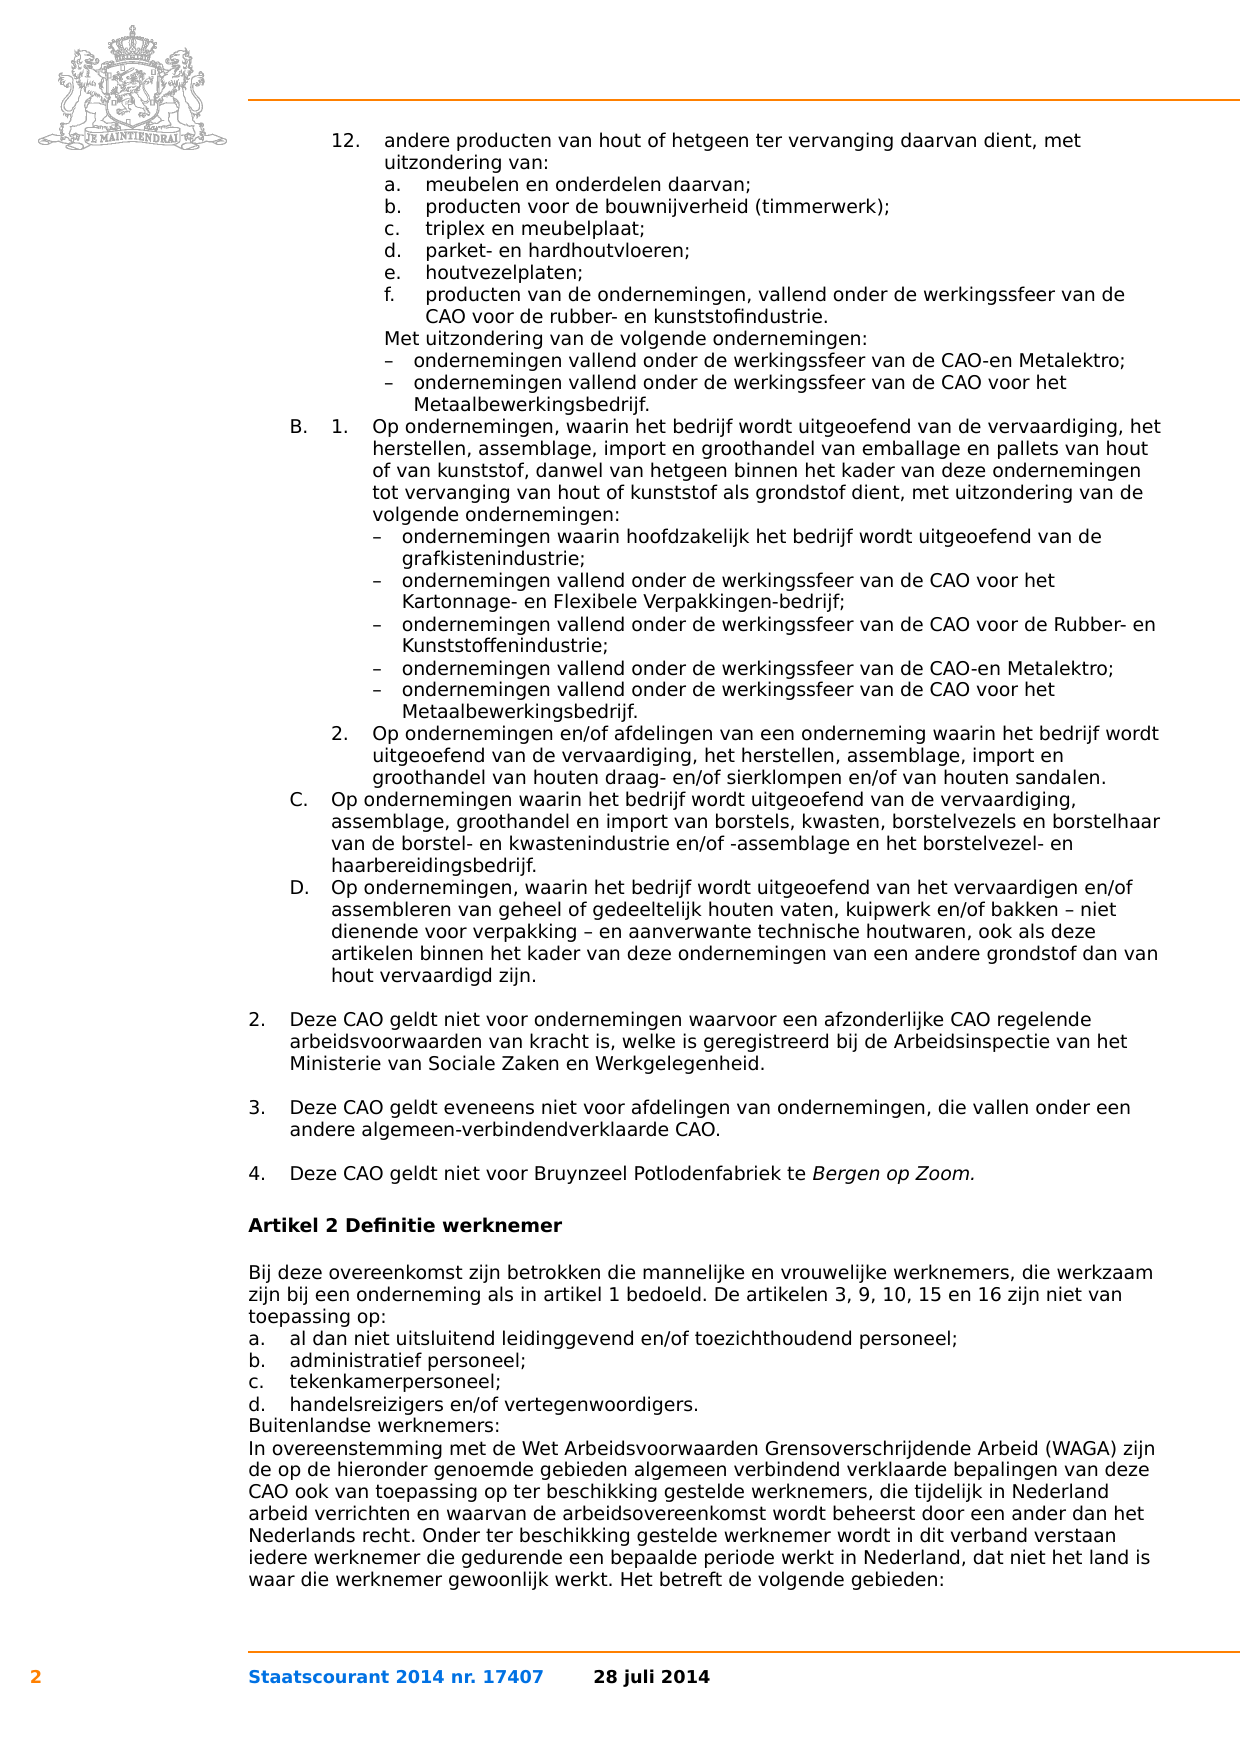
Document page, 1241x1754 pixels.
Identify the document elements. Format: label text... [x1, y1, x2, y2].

text a. meubelen en onderdelen daarvan; [384, 174, 1163, 196]
text b. producten voor de bouwnijverheid (timmerwerk); [384, 196, 1163, 218]
text 4. Deze CAO geldt niet voor Bruynzeel Potlodenfabriek te Bergen op Zoom. [248, 1163, 1163, 1184]
text 2. Deze CAO geldt niet voor ondernemingen waarvoor een afzonderlijke CAO regelende arbeidsvoorwaarden van kracht is, welke is geregistreerd bij de Arbeidsinspectie van het Ministerie van Sociale Zaken en Werkgelegenheid. [248, 1009, 1163, 1075]
text c. tekenkamerpersoneel; [248, 1371, 1163, 1393]
text f. producten van de ondernemingen, vallend onder de werkingssfeer van de CAO voor de rubber- en kunststofindustrie. [384, 284, 1163, 328]
text – ondernemingen vallend onder de werkingssfeer van de CAO voor het Kartonnage- en Flexibele Verpakkingen-bedrijf; [372, 569, 1163, 613]
text – ondernemingen vallend onder de werkingssfeer van de CAO voor het Metaalbewerkingsbedrijf. [372, 679, 1163, 723]
text e. houtvezelplaten; [384, 262, 1163, 284]
text In overeenstemming met de Wet Arbeidsvoorwaarden Grensoverschrijdende Arbeid (WAGA) zijn de op de hieronder genoemde gebieden algemeen verbindend verklaarde bepalingen van deze CAO ook van toepassing op ter beschikking gestelde werknemers, die tijdelijk in Nederland arbeid verrichten en waarvan de arbeidsovereenkomst wordt beheerst door een ander dan het Nederlands recht. Onder ter beschikking gestelde werknemer wordt in dit verband verstaan iedere werknemer die gedurende een bepaalde periode werkt in Nederland, dat niet het land is waar die werknemer gewoonlijk werkt. Het betreft de volgende gebieden: [248, 1437, 1163, 1591]
text Buitenlandse werknemers: [248, 1415, 1163, 1437]
text 2. Op ondernemingen en/of afdelingen van een onderneming waarin het bedrijf wordt uitgeoefend van de vervaardiging, het herstellen, assemblage, import en groothandel van houten draag- en/of sierklompen en/of van houten sandalen. [331, 723, 1163, 789]
subtitle Artikel 2 Definitie werknemer [248, 1214, 1163, 1237]
text d. handelsreizigers en/of vertegenwoordigers. [248, 1393, 1163, 1415]
text 12. andere producten van hout of hetgeen ter vervanging daarvan dient, met uitzondering van: [331, 130, 1163, 174]
text Bij deze overeenkomst zijn betrokken die mannelijke en vrouwelijke werknemers, die werkzaam zijn bij een onderneming als in artikel 1 bedoeld. De artikelen 3, 9, 10, 15 en 16 zijn niet van toepassing op: [248, 1262, 1163, 1327]
text d. parket- en hardhoutvloeren; [384, 240, 1163, 262]
text C. Op ondernemingen waarin het bedrijf wordt uitgeoefend van de vervaardiging, assemblage, groothandel en import van borstels, kwasten, borstelvezels en borstelhaar van de borstel- en kwastenindustrie en/of -assemblage en het borstelvezel- en haarbereidingsbedrijf. [289, 789, 1163, 877]
text – ondernemingen vallend onder de werkingssfeer van de CAO-en Metalektro; [372, 657, 1163, 679]
text B. 1. Op ondernemingen, waarin het bedrijf wordt uitgeoefend van de vervaardiging, het herstellen, assemblage, import en groothandel van emballage en pallets van hout of van kunststof, danwel van hetgeen binnen het kader van deze ondernemingen tot vervanging van hout of kunststof als grondstof dient, met uitzondering van de volgende ondernemingen: [289, 416, 1163, 526]
text b. administratief personeel; [248, 1349, 1163, 1371]
text – ondernemingen vallend onder de werkingssfeer van de CAO-en Metalektro; [384, 350, 1163, 372]
text a. al dan niet uitsluitend leidinggevend en/of toezichthoudend personeel; [248, 1327, 1163, 1349]
text – ondernemingen vallend onder de werkingssfeer van de CAO voor het Metaalbewerkingsbedrijf. [384, 372, 1163, 416]
text D. Op ondernemingen, waarin het bedrijf wordt uitgeoefend van het vervaardigen en/of assembleren van geheel of gedeeltelijk houten vaten, kuipwerk en/of bakken – niet dienende voor verpakking – en aanverwante technische houtwaren, ook als deze artikelen binnen het kader van deze ondernemingen van een andere grondstof dan van hout vervaardigd zijn. [289, 877, 1163, 987]
picture [38, 25, 227, 150]
text – ondernemingen waarin hoofdzakelijk het bedrijf wordt uitgeoefend van de grafkistenindustrie; [372, 526, 1163, 569]
text 3. Deze CAO geldt eveneens niet voor afdelingen van ondernemingen, die vallen onder een andere algemeen-verbindendverklaarde CAO. [248, 1097, 1163, 1141]
text c. triplex en meubelplaat; [384, 218, 1163, 240]
text Met uitzondering van de volgende ondernemingen: [384, 328, 1163, 350]
text – ondernemingen vallend onder de werkingssfeer van de CAO voor de Rubber- en Kunststoffenindustrie; [372, 613, 1163, 657]
